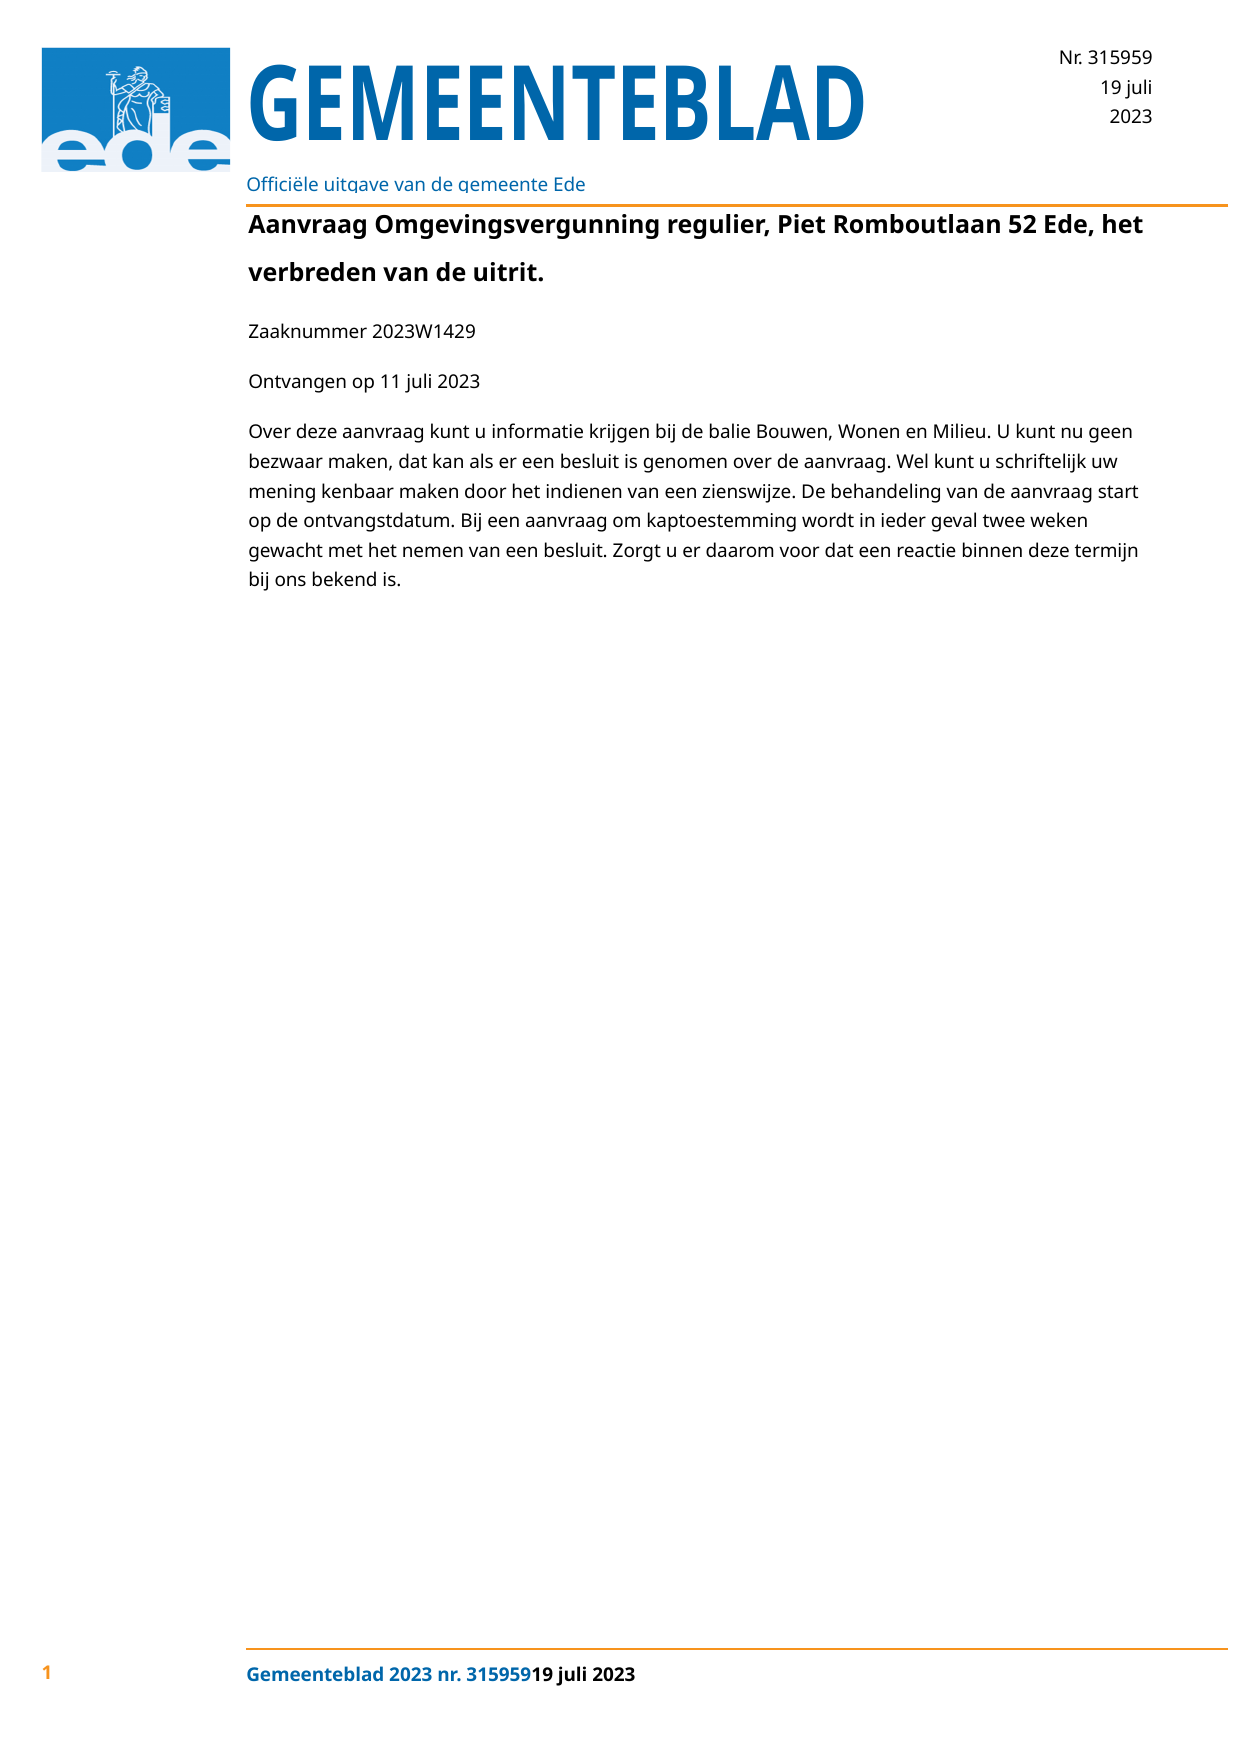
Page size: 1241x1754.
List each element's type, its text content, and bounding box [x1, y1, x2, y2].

text Ontvangen op 11 juli 2023 [248, 368, 1152, 394]
picture [41, 47, 231, 172]
text Aanvraag Omgevingsvergunning regulier, Piet Romboutlaan 52 Ede, het verbreden van de uitrit. [248, 207, 1152, 288]
text Zaaknummer 2023W1429 [248, 318, 1152, 344]
text Over deze aanvraag kunt u informatie krijgen bij de balie Bouwen, Wonen en Milieu. U kunt nu geen bezwaar maken, dat kan als er een besluit is genomen over de aanvraag. Wel kunt u schriftelijk uw mening kenbaar maken door het indienen van een zienswijze. De behandeling van de aanvraag start op de ontvangstdatum. Bij een aanvraag om kaptoestemming wordt in ieder geval twee weken gewacht met het nemen van een besluit. Zorgt u er daarom voor dat een reactie binnen deze termijn bij ons bekend is. [248, 419, 1152, 592]
